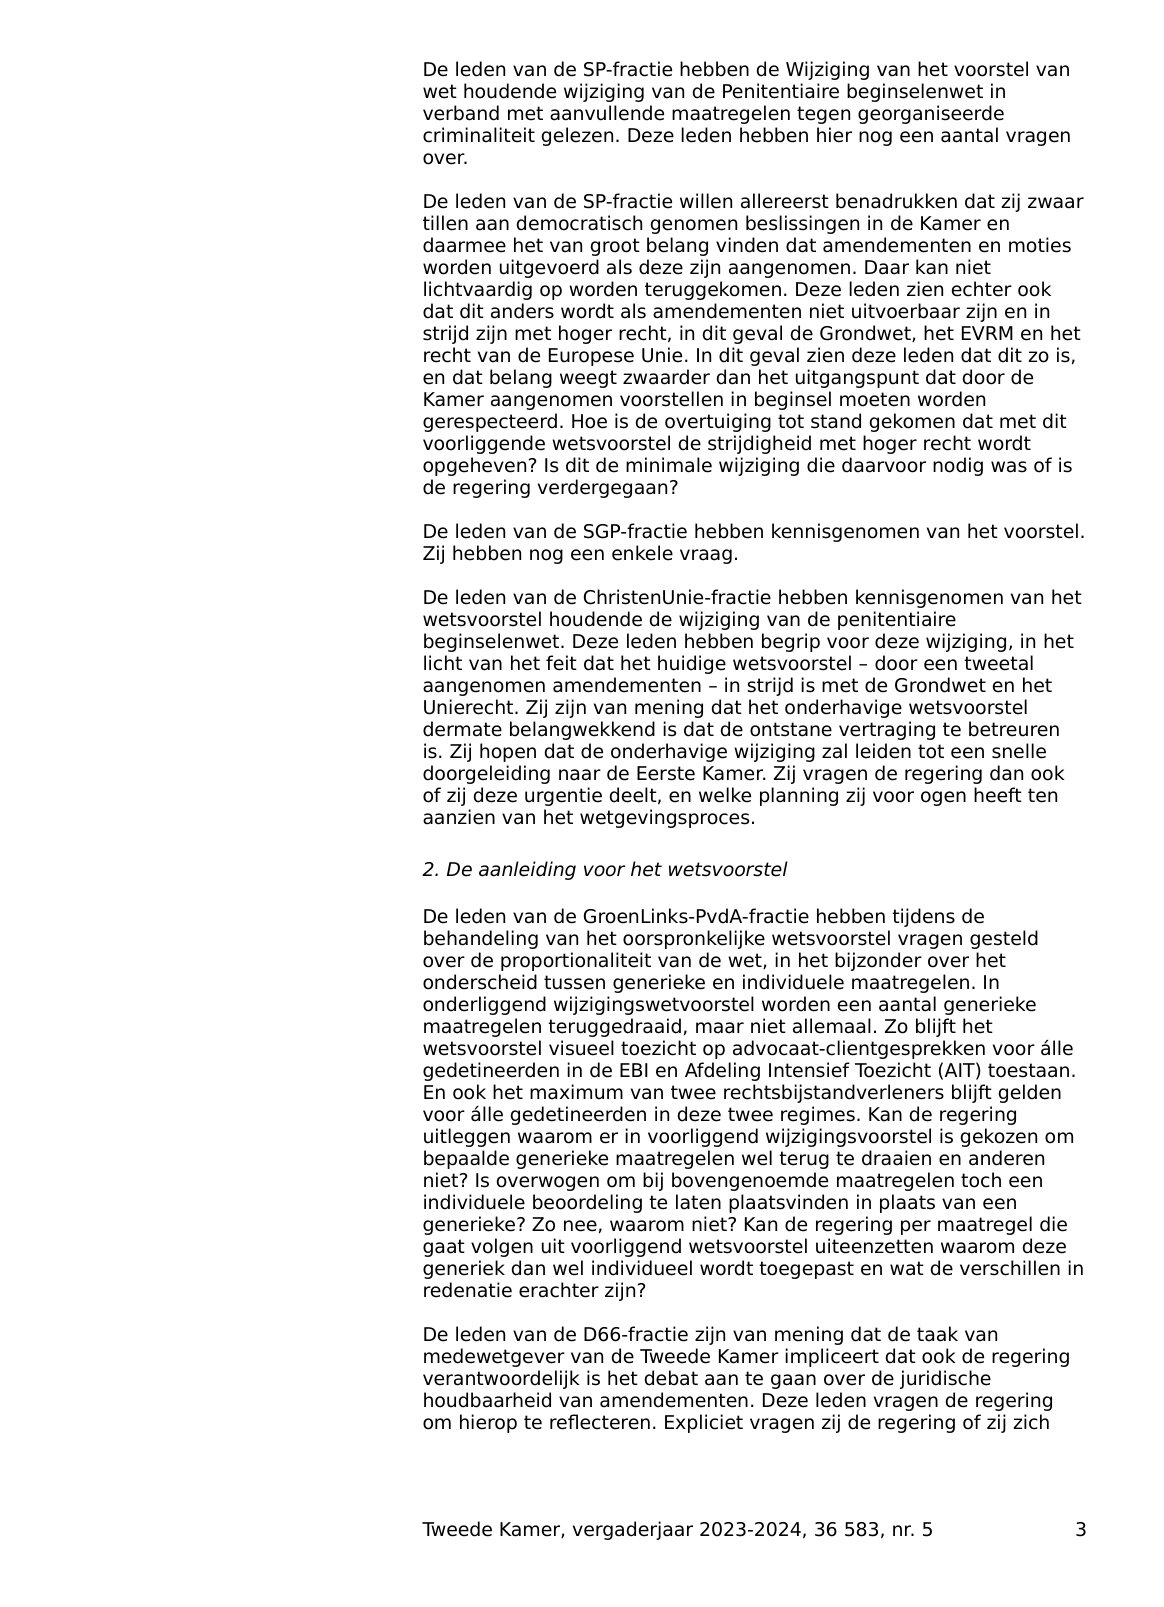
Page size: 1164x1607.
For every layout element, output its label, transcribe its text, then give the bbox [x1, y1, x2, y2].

text De leden van de SP-fractie willen allereerst benadrukken dat zij zwaar tillen aan democratisch genomen beslissingen in de Kamer en daarmee het van groot belang vinden dat amendementen en moties worden uitgevoerd als deze zijn aangenomen. Daar kan niet lichtvaardig op worden teruggekomen. Deze leden zien echter ook dat dit anders wordt als amendementen niet uitvoerbaar zijn en in strijd zijn met hoger recht, in dit geval de Grondwet, het EVRM en het recht van de Europese Unie. In dit geval zien deze leden dat dit zo is, en dat belang weegt zwaarder dan het uitgangspunt dat door de Kamer aangenomen voorstellen in beginsel moeten worden gerespecteerd. Hoe is de overtuiging tot stand gekomen dat met dit voorliggende wetsvoorstel de strijdigheid met hoger recht wordt opgeheven? Is dit de minimale wijziging die daarvoor nodig was of is de regering verdergegaan? [422, 191, 1087, 499]
text De leden van de SP-fractie hebben de Wijziging van het voorstel van wet houdende wijziging van de Penitentiaire beginselenwet in verband met aanvullende maatregelen tegen georganiseerde criminaliteit gelezen. Deze leden hebben hier nog een aantal vragen over. [422, 59, 1087, 169]
text De leden van de D66-fractie zijn van mening dat de taak van medewetgever van de Tweede Kamer impliceert dat ook de regering verantwoordelijk is het debat aan te gaan over de juridische houdbaarheid van amendementen. Deze leden vragen de regering om hierop te reflecteren. Expliciet vragen zij de regering of zij zich [422, 1324, 1087, 1434]
text De leden van de SGP-fractie hebben kennisgenomen van het voorstel. Zij hebben nog een enkele vraag. [422, 521, 1087, 565]
text De leden van de ChristenUnie-fractie hebben kennisgenomen van het wetsvoorstel houdende de wijziging van de penitentiaire beginselenwet. Deze leden hebben begrip voor deze wijziging, in het licht van het feit dat het huidige wetsvoorstel – door een tweetal aangenomen amendementen – in strijd is met de Grondwet en het Unierecht. Zij zijn van mening dat het onderhavige wetsvoorstel dermate belangwekkend is dat de ontstane vertraging te betreuren is. Zij hopen dat de onderhavige wijziging zal leiden tot een snelle doorgeleiding naar de Eerste Kamer. Zij vragen de regering dan ook of zij deze urgentie deelt, en welke planning zij voor ogen heeft ten aanzien van het wetgevingsproces. [422, 587, 1087, 829]
subtitle 2. De aanleiding voor het wetsvoorstel [422, 859, 1087, 881]
text De leden van de GroenLinks-PvdA-fractie hebben tijdens de behandeling van het oorspronkelijke wetsvoorstel vragen gesteld over de proportionaliteit van de wet, in het bijzonder over het onderscheid tussen generieke en individuele maatregelen. In onderliggend wijzigingswetvoorstel worden een aantal generieke maatregelen teruggedraaid, maar niet allemaal. Zo blijft het wetsvoorstel visueel toezicht op advocaat-clientgesprekken voor álle gedetineerden in de EBI en Afdeling Intensief Toezicht (AIT) toestaan. En ook het maximum van twee rechtsbijstandverleners blijft gelden voor álle gedetineerden in deze twee regimes. Kan de regering uitleggen waarom er in voorliggend wijzigingsvoorstel is gekozen om bepaalde generieke maatregelen wel terug te draaien en anderen niet? Is overwogen om bij bovengenoemde maatregelen toch een individuele beoordeling te laten plaatsvinden in plaats van een generieke? Zo nee, waarom niet? Kan de regering per maatregel die gaat volgen uit voorliggend wetsvoorstel uiteenzetten waarom deze generiek dan wel individueel wordt toegepast en wat de verschillen in redenatie erachter zijn? [422, 906, 1087, 1302]
